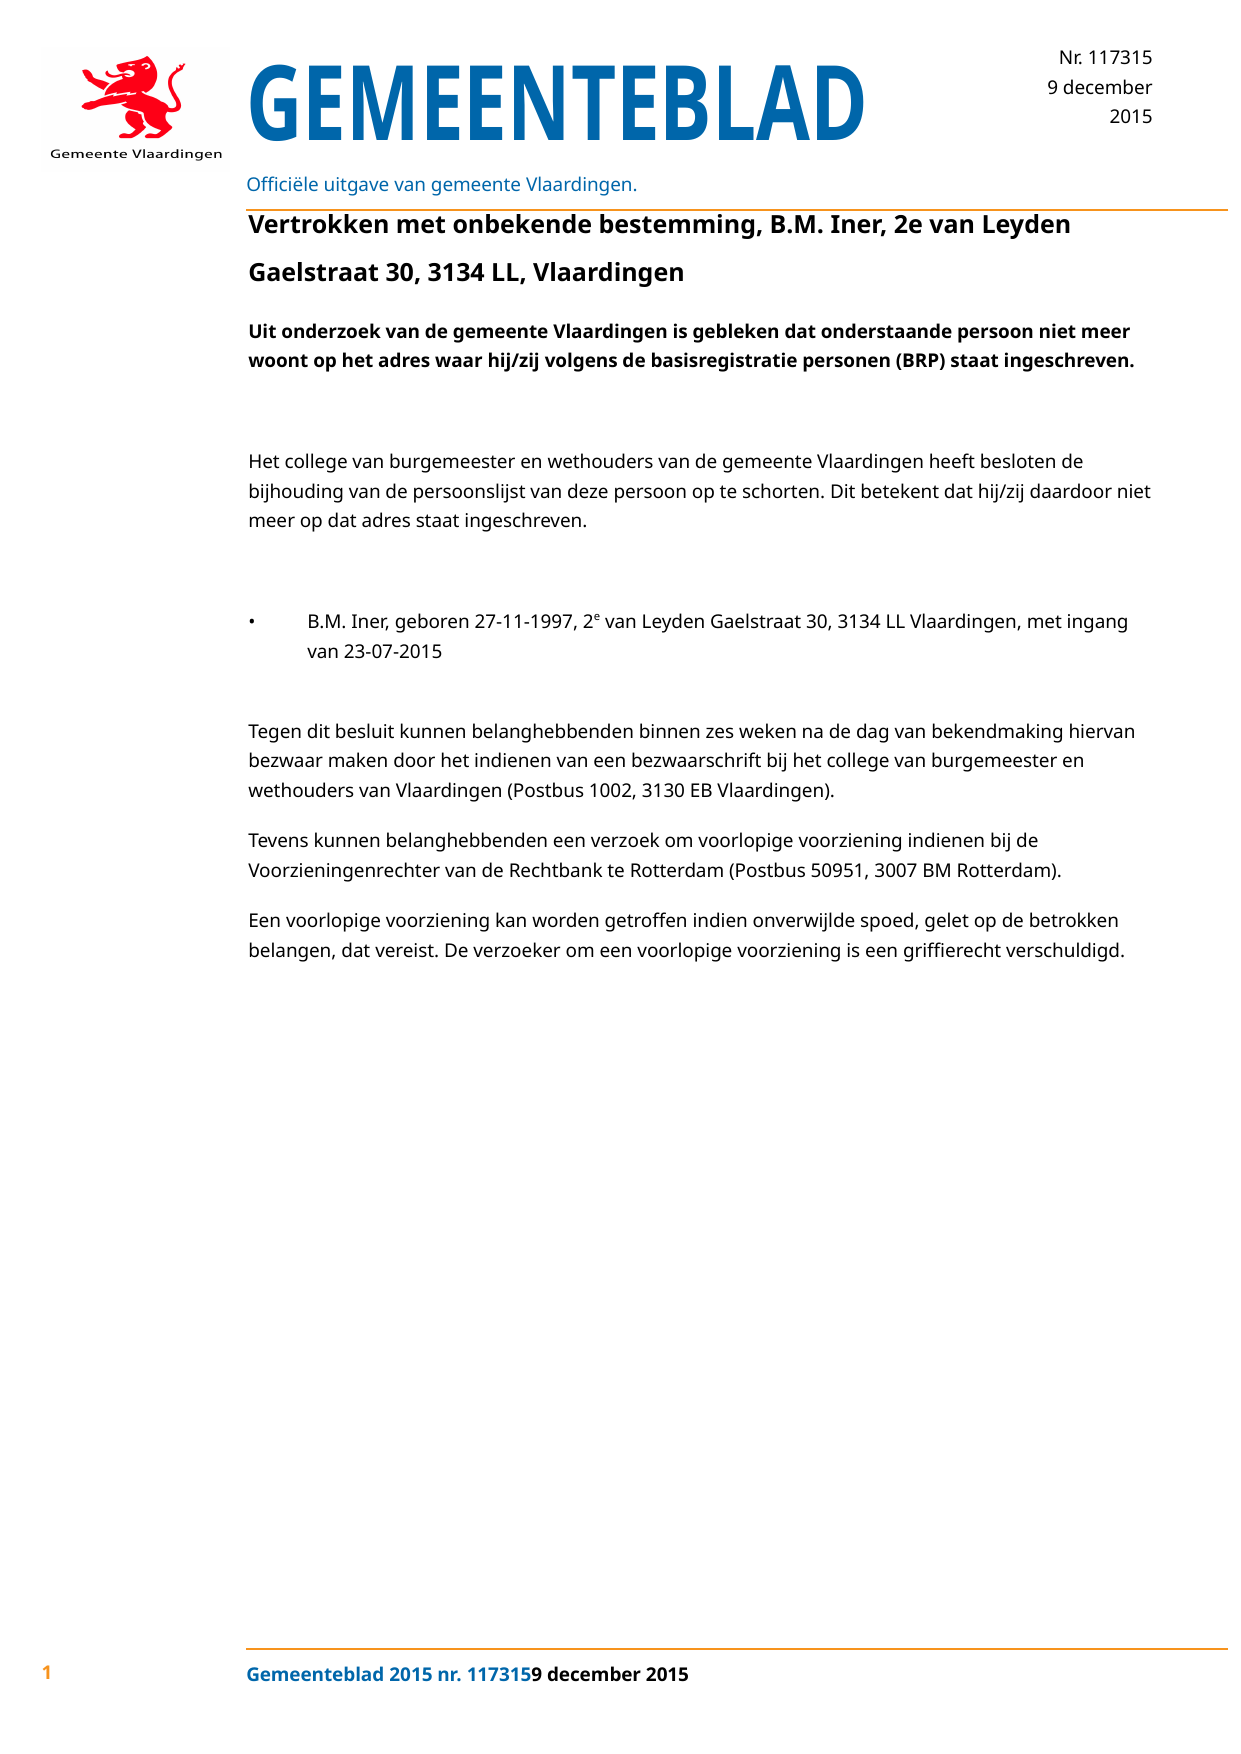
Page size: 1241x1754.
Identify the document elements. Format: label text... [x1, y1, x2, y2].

text Tevens kunnen belanghebbenden een verzoek om voorlopige voorziening indienen bij de Voorzieningenrechter van de Rechtbank te Rotterdam (Postbus 50951, 3007 BM Rotterdam). [248, 827, 1152, 883]
text Het college van burgemeester en wethouders van de gemeente Vlaardingen heeft besloten de bijhouding van de persoonslijst van deze persoon op te schorten. Dit betekent dat hij/zij daardoor niet meer op dat adres staat ingeschreven. [248, 448, 1152, 533]
text Een voorlopige voorziening kan worden getroffen indien onverwijlde spoed, gelet op de betrokken belangen, dat vereist. De verzoeker om een voorlopige voorziening is een griffierecht verschuldigd. [248, 907, 1152, 963]
list B.M. Iner, geboren 27-11-1997, 2e van Leyden Gaelstraat 30, 3134 LL Vlaardingen, met ingang van 23-07-2015 [248, 608, 1152, 664]
text Uit onderzoek van de gemeente Vlaardingen is gebleken dat onderstaande persoon niet meer woont op het adres waar hij/zij volgens de basisregistratie personen (BRP) staat ingeschreven. [248, 318, 1152, 373]
picture [41, 47, 231, 172]
text Tegen dit besluit kunnen belanghebbenden binnen zes weken na de dag van bekendmaking hiervan bezwaar maken door het indienen van een bezwaarschrift bij het college van burgemeester en wethouders van Vlaardingen (Postbus 1002, 3130 EB Vlaardingen). [248, 718, 1152, 803]
text Vertrokken met onbekende bestemming, B.M. Iner, 2e van Leyden Gaelstraat 30, 3134 LL, Vlaardingen [248, 211, 1152, 288]
